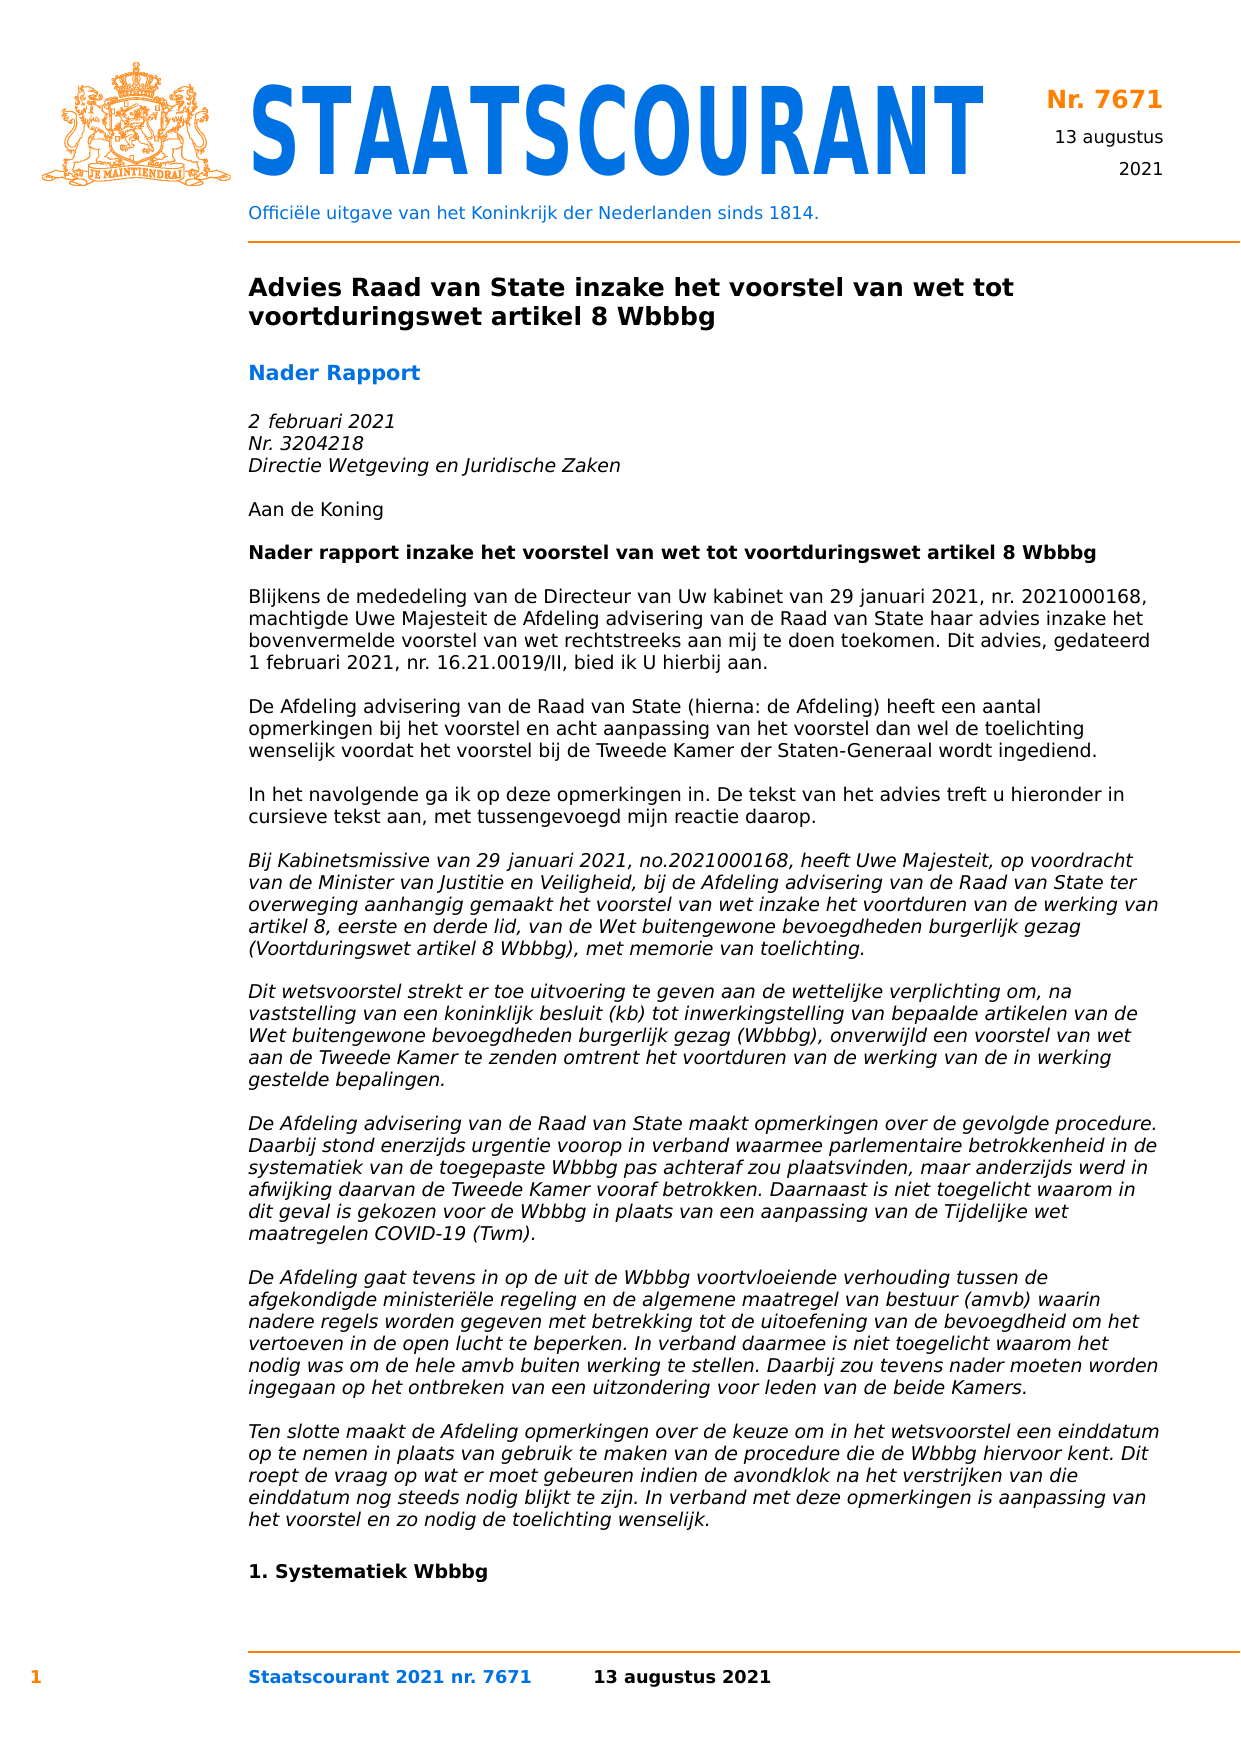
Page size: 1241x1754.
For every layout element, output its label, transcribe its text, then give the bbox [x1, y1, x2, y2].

text De Afdeling advisering van de Raad van State maakt opmerkingen over de gevolgde procedure. Daarbij stond enerzijds urgentie voorop in verband waarmee parlementaire betrokkenheid in de systematiek van de toegepaste Wbbbg pas achteraf zou plaatsvinden, maar anderzijds werd in afwijking daarvan de Tweede Kamer vooraf betrokken. Daarnaast is niet toegelicht waarom in dit geval is gekozen voor de Wbbbg in plaats van een aanpassing van de Tijdelijke wet maatregelen COVID-19 (Twm). [248, 1113, 1163, 1245]
text Directie Wetgeving en Juridische Zaken [248, 454, 1163, 477]
text Nr. 3204218 [248, 433, 1163, 454]
text In het navolgende ga ik op deze opmerkingen in. De tekst van het advies treft u hieronder in cursieve tekst aan, met tussengevoegd mijn reactie daarop. [248, 784, 1163, 828]
table_header Nr. 7671 [998, 62, 1240, 121]
table_header STAATSCOURANT [248, 62, 998, 203]
text 2 februari 2021 [248, 411, 1163, 433]
subtitle Advies Raad van State inzake het voorstel van wet tot voortduringswet artikel 8 Wbbbg [248, 273, 1163, 331]
table_header [25, 62, 248, 241]
subtitle Nader Rapport [248, 361, 1163, 386]
text Nader rapport inzake het voorstel van wet tot voortduringswet artikel 8 Wbbbg [248, 542, 1163, 564]
table_cell 13 augustus [998, 121, 1240, 153]
table_cell 2021 [998, 153, 1240, 203]
text Blijkens de mededeling van de Directeur van Uw kabinet van 29 januari 2021, nr. 2021000168, machtigde Uwe Majesteit de Afdeling advisering van de Raad van State haar advies inzake het bovenvermelde voorstel van wet rechtstreeks aan mij te doen toekomen. Dit advies, gedateerd 1 februari 2021, nr. 16.21.0019/II, bied ik U hierbij aan. [248, 586, 1163, 674]
subtitle 1. Systematiek Wbbbg [248, 1561, 1163, 1582]
picture [41, 62, 231, 186]
text De Afdeling advisering van de Raad van State (hierna: de Afdeling) heeft een aantal opmerkingen bij het voorstel en acht aanpassing van het voorstel dan wel de toelichting wenselijk voordat het voorstel bij de Tweede Kamer der Staten-Generaal wordt ingediend. [248, 696, 1163, 762]
table_cell Officiële uitgave van het Koninkrijk der Nederlanden sinds 1814. [248, 203, 1240, 241]
text Bij Kabinetsmissive van 29 januari 2021, no.2021000168, heeft Uwe Majesteit, op voordracht van de Minister van Justitie en Veiligheid, bij de Afdeling advisering van de Raad van State ter overweging aanhangig gemaakt het voorstel van wet inzake het voortduren van de werking van artikel 8, eerste en derde lid, van de Wet buitengewone bevoegdheden burgerlijk gezag (Voortduringswet artikel 8 Wbbbg), met memorie van toelichting. [248, 849, 1163, 959]
text Ten slotte maakt de Afdeling opmerkingen over de keuze om in het wetsvoorstel een einddatum op te nemen in plaats van gebruik te maken van de procedure die de Wbbbg hiervoor kent. Dit roept de vraag op wat er moet gebeuren indien de avondklok na het verstrijken van die einddatum nog steeds nodig blijkt te zijn. In verband met deze opmerkingen is aanpassing van het voorstel en zo nodig de toelichting wenselijk. [248, 1421, 1163, 1531]
text Aan de Koning [248, 498, 1163, 520]
text De Afdeling gaat tevens in op de uit de Wbbbg voortvloeiende verhouding tussen de afgekondigde ministeriële regeling en de algemene maatregel van bestuur (amvb) waarin nadere regels worden gegeven met betrekking tot de uitoefening van de bevoegdheid om het vertoeven in de open lucht te beperken. In verband daarmee is niet toegelicht waarom het nodig was om de hele amvb buiten werking te stellen. Daarbij zou tevens nader moeten worden ingegaan op het ontbreken van een uitzondering voor leden van de beide Kamers. [248, 1267, 1163, 1399]
text Dit wetsvoorstel strekt er toe uitvoering te geven aan de wettelijke verplichting om, na vaststelling van een koninklijk besluit (kb) tot inwerkingstelling van bepaalde artikelen van de Wet buitengewone bevoegdheden burgerlijk gezag (Wbbbg), onverwijld een voorstel van wet aan de Tweede Kamer te zenden omtrent het voortduren van de werking van de in werking gestelde bepalingen. [248, 981, 1163, 1091]
